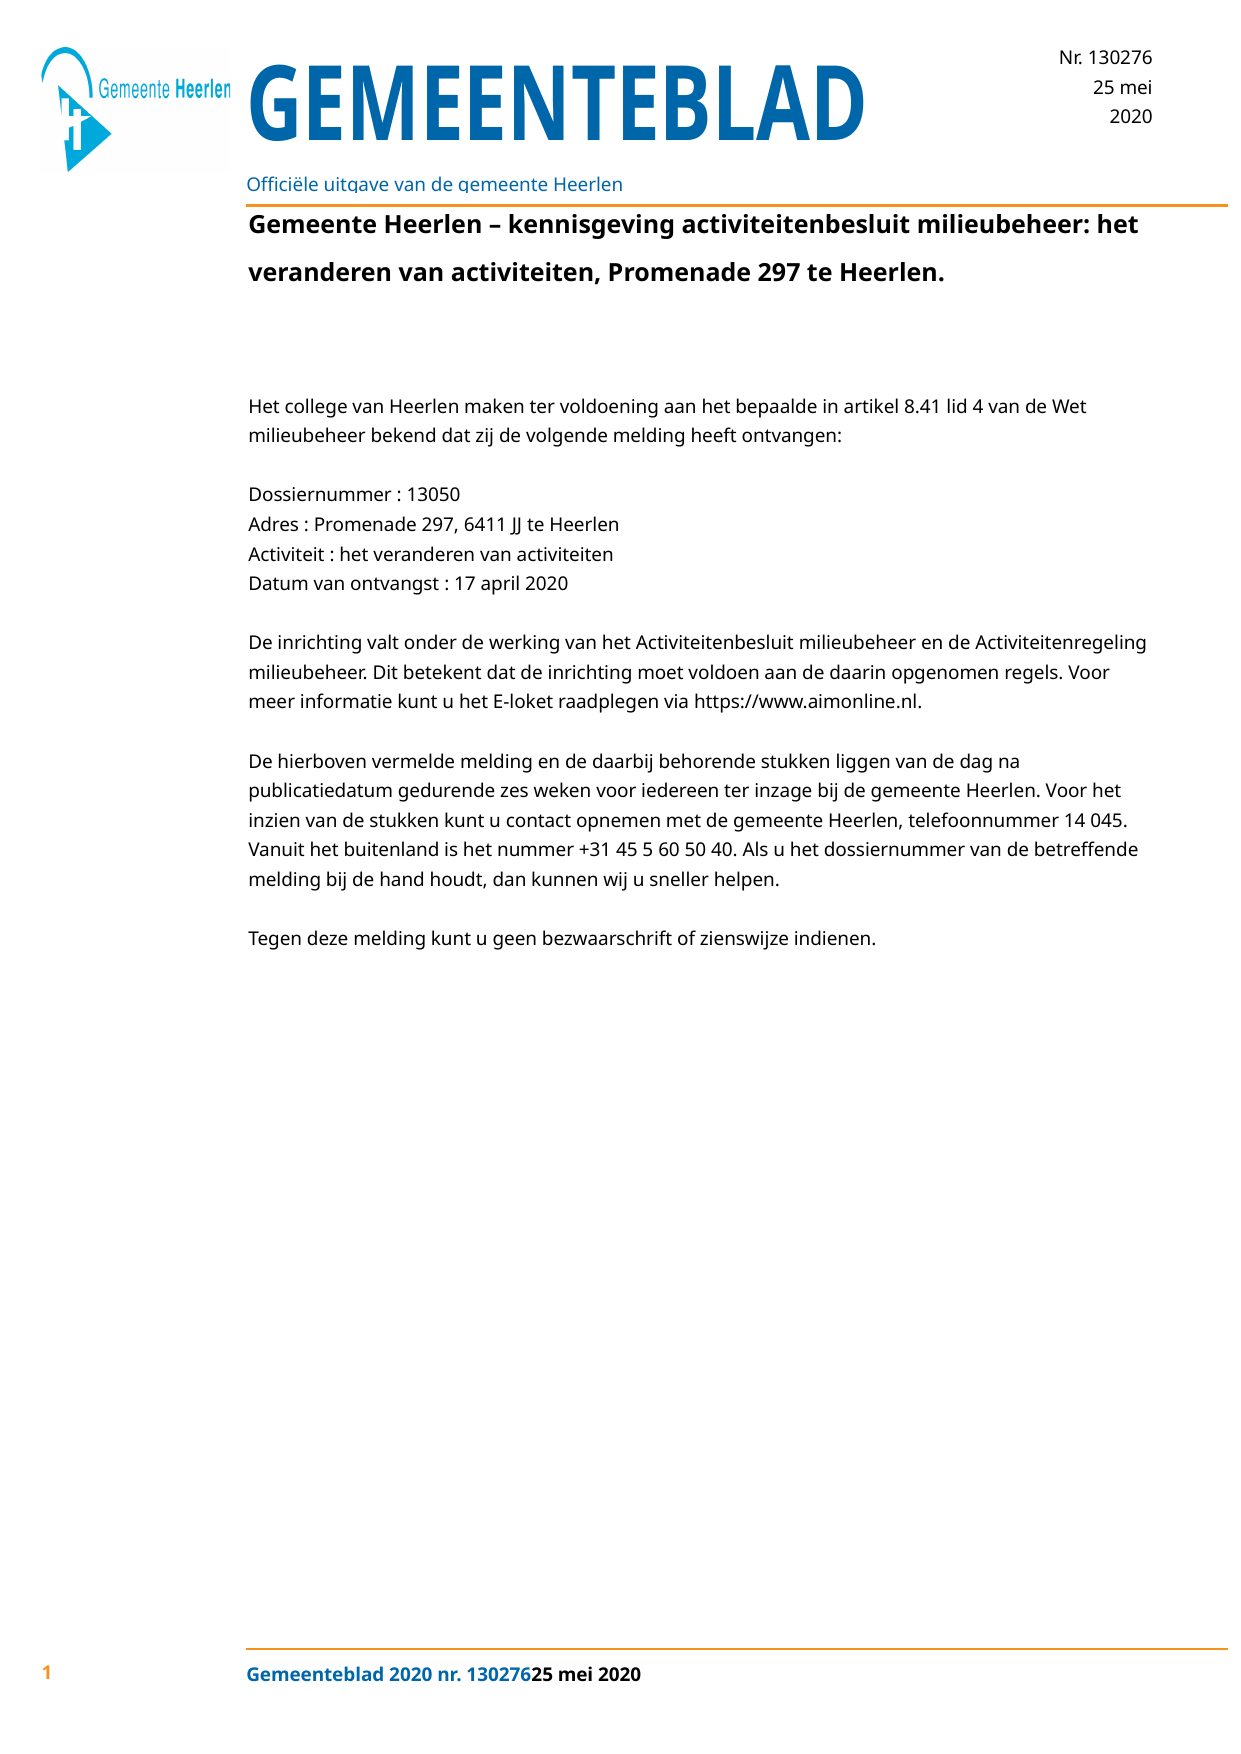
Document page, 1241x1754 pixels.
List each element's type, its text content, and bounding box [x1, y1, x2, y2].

text De hierboven vermelde melding en de daarbij behorende stukken liggen van de dag na publicatiedatum gedurende zes weken voor iedereen ter inzage bij de gemeente Heerlen. Voor het inzien van de stukken kunt u contact opnemen met de gemeente Heerlen, telefoonnummer 14 045. Vanuit het buitenland is het nummer +31 45 5 60 50 40. Als u het dossiernummer van de betreffende melding bij de hand houdt, dan kunnen wij u sneller helpen. [248, 748, 1152, 892]
text Tegen deze melding kunt u geen bezwaarschrift of zienswijze indienen. [248, 925, 1152, 951]
picture [41, 47, 59, 70]
text Dossiernummer : 13050 [248, 482, 1152, 507]
text Datum van ontvangst : 17 april 2020 [248, 570, 1152, 596]
text Activiteit : het veranderen van activiteiten [248, 541, 1152, 567]
text Het college van Heerlen maken ter voldoening aan het bepaalde in artikel 8.41 lid 4 van de Wet milieubeheer bekend dat zij de volgende melding heeft ontvangen: [248, 393, 1152, 448]
text Gemeente Heerlen – kennisgeving activiteitenbesluit milieubeheer: het veranderen van activiteiten, Promenade 297 te Heerlen. [248, 207, 1152, 288]
text De inrichting valt onder de werking van het Activiteitenbesluit milieubeheer en de Activiteitenregeling milieubeheer. Dit betekent dat de inrichting moet voldoen aan de daarin opgenomen regels. Voor meer informatie kunt u het E-loket raadplegen via https://www.aimonline.nl. [248, 629, 1152, 714]
picture [41, 47, 231, 172]
text Adres : Promenade 297, 6411 JJ te Heerlen [248, 511, 1152, 537]
